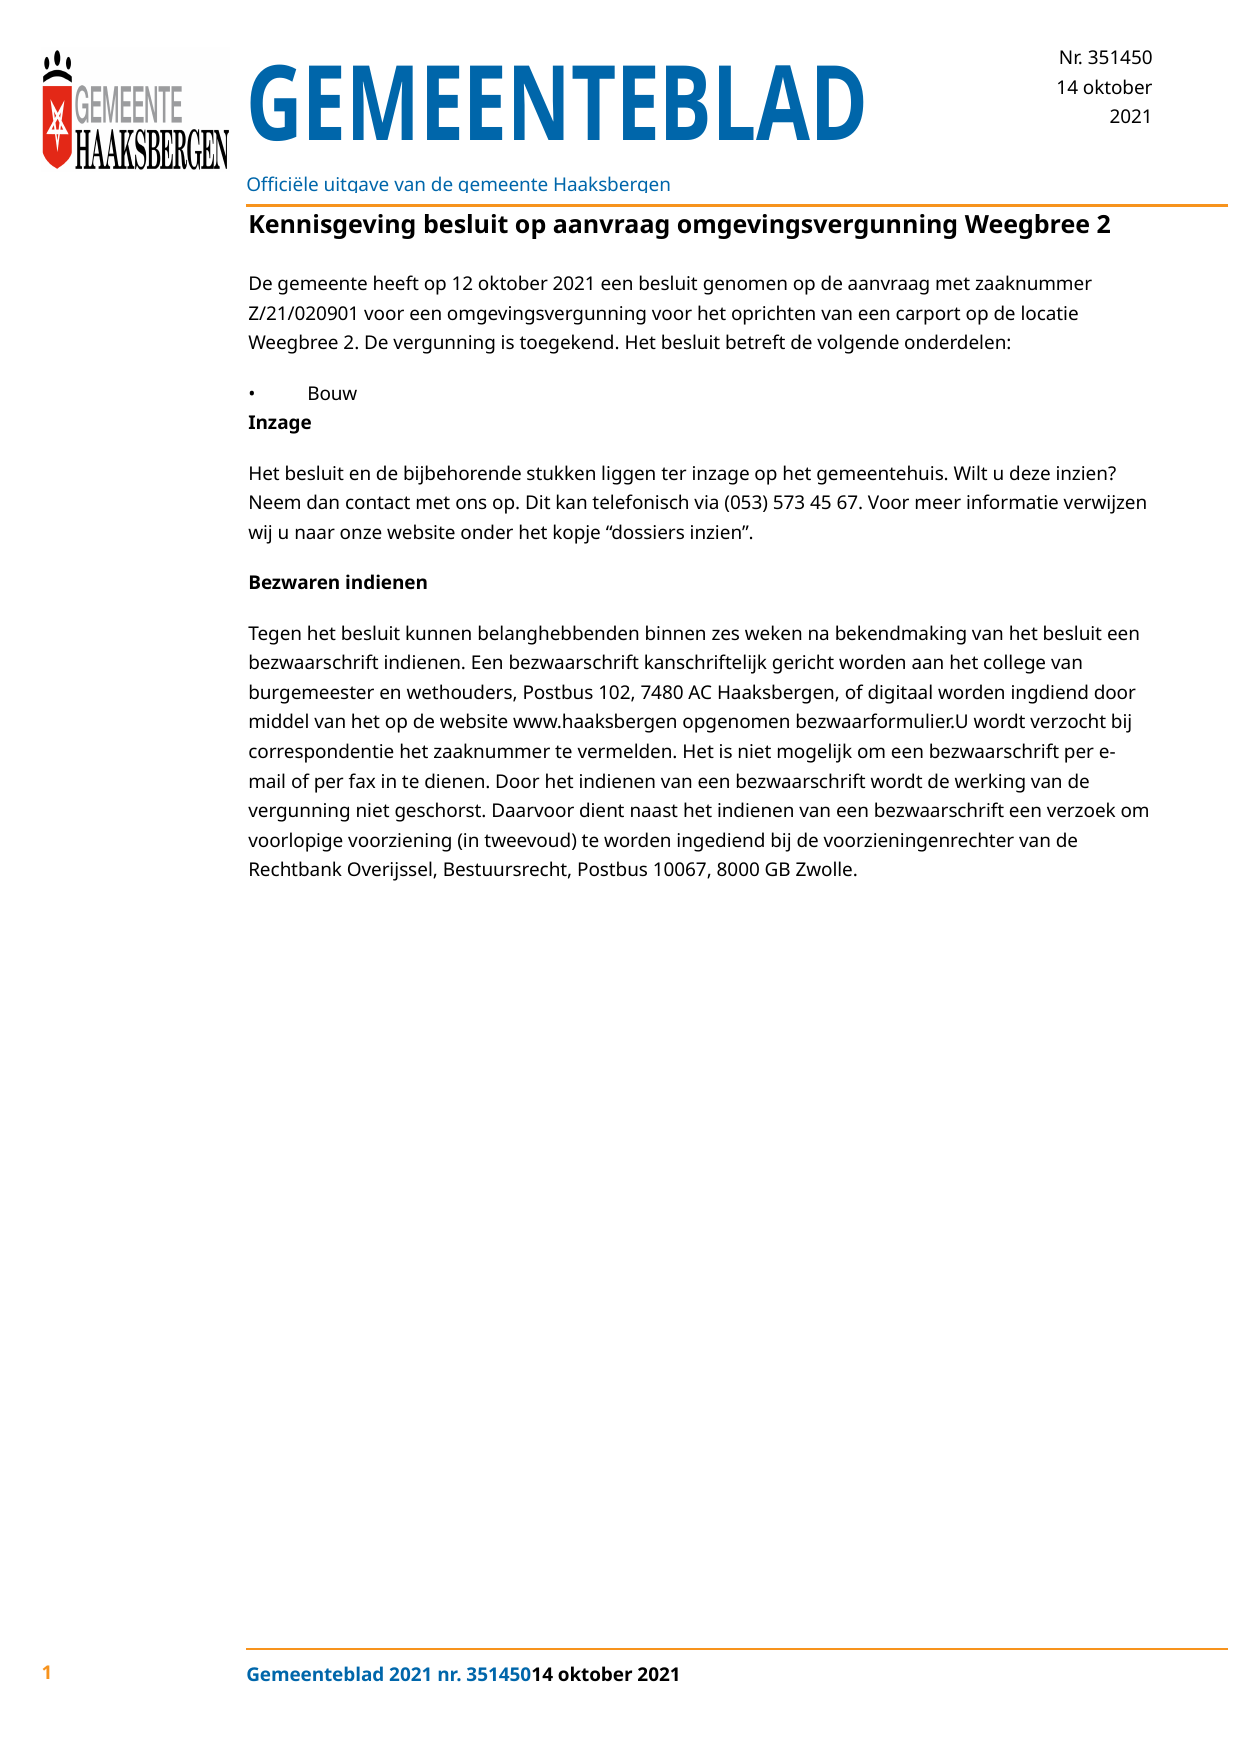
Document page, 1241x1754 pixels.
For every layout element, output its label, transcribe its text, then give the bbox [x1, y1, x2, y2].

text Kennisgeving besluit op aanvraag omgevingsvergunning Weegbree 2 [248, 207, 1152, 241]
text Tegen het besluit kunnen belanghebbenden binnen zes weken na bekendmaking van het besluit een bezwaarschrift indienen. Een bezwaarschrift kanschriftelijk gericht worden aan het college van burgemeester en wethouders, Postbus 102, 7480 AC Haaksbergen, of digitaal worden ingdiend door middel van het op de website www.haaksbergen opgenomen bezwaarformulier.U wordt verzocht bij correspondentie het zaaknummer te vermelden. Het is niet mogelijk om een bezwaarschrift per e-mail of per fax in te dienen. Door het indienen van een bezwaarschrift wordt de werking van de vergunning niet geschorst. Daarvoor dient naast het indienen van een bezwaarschrift een verzoek om voorlopige voorziening (in tweevoud) te worden ingediend bij de voorzieningenrechter van de Rechtbank Overijssel, Bestuursrecht, Postbus 10067, 8000 GB Zwolle. [248, 620, 1152, 882]
list Bouw [248, 380, 1152, 406]
picture [41, 47, 231, 172]
text Inzage [248, 409, 1152, 435]
text Het besluit en de bijbehorende stukken liggen ter inzage op het gemeentehuis. Wilt u deze inzien? Neem dan contact met ons op. Dit kan telefonisch via (053) 573 45 67. Voor meer informatie verwijzen wij u naar onze website onder het kopje “dossiers inzien”. [248, 460, 1152, 545]
text De gemeente heeft op 12 oktober 2021 een besluit genomen op de aanvraag met zaaknummer Z/21/020901 voor een omgevingsvergunning voor het oprichten van een carport op de locatie Weegbree 2. De vergunning is toegekend. Het besluit betreft de volgende onderdelen: [248, 270, 1152, 355]
text Bezwaren indienen [248, 569, 1152, 595]
